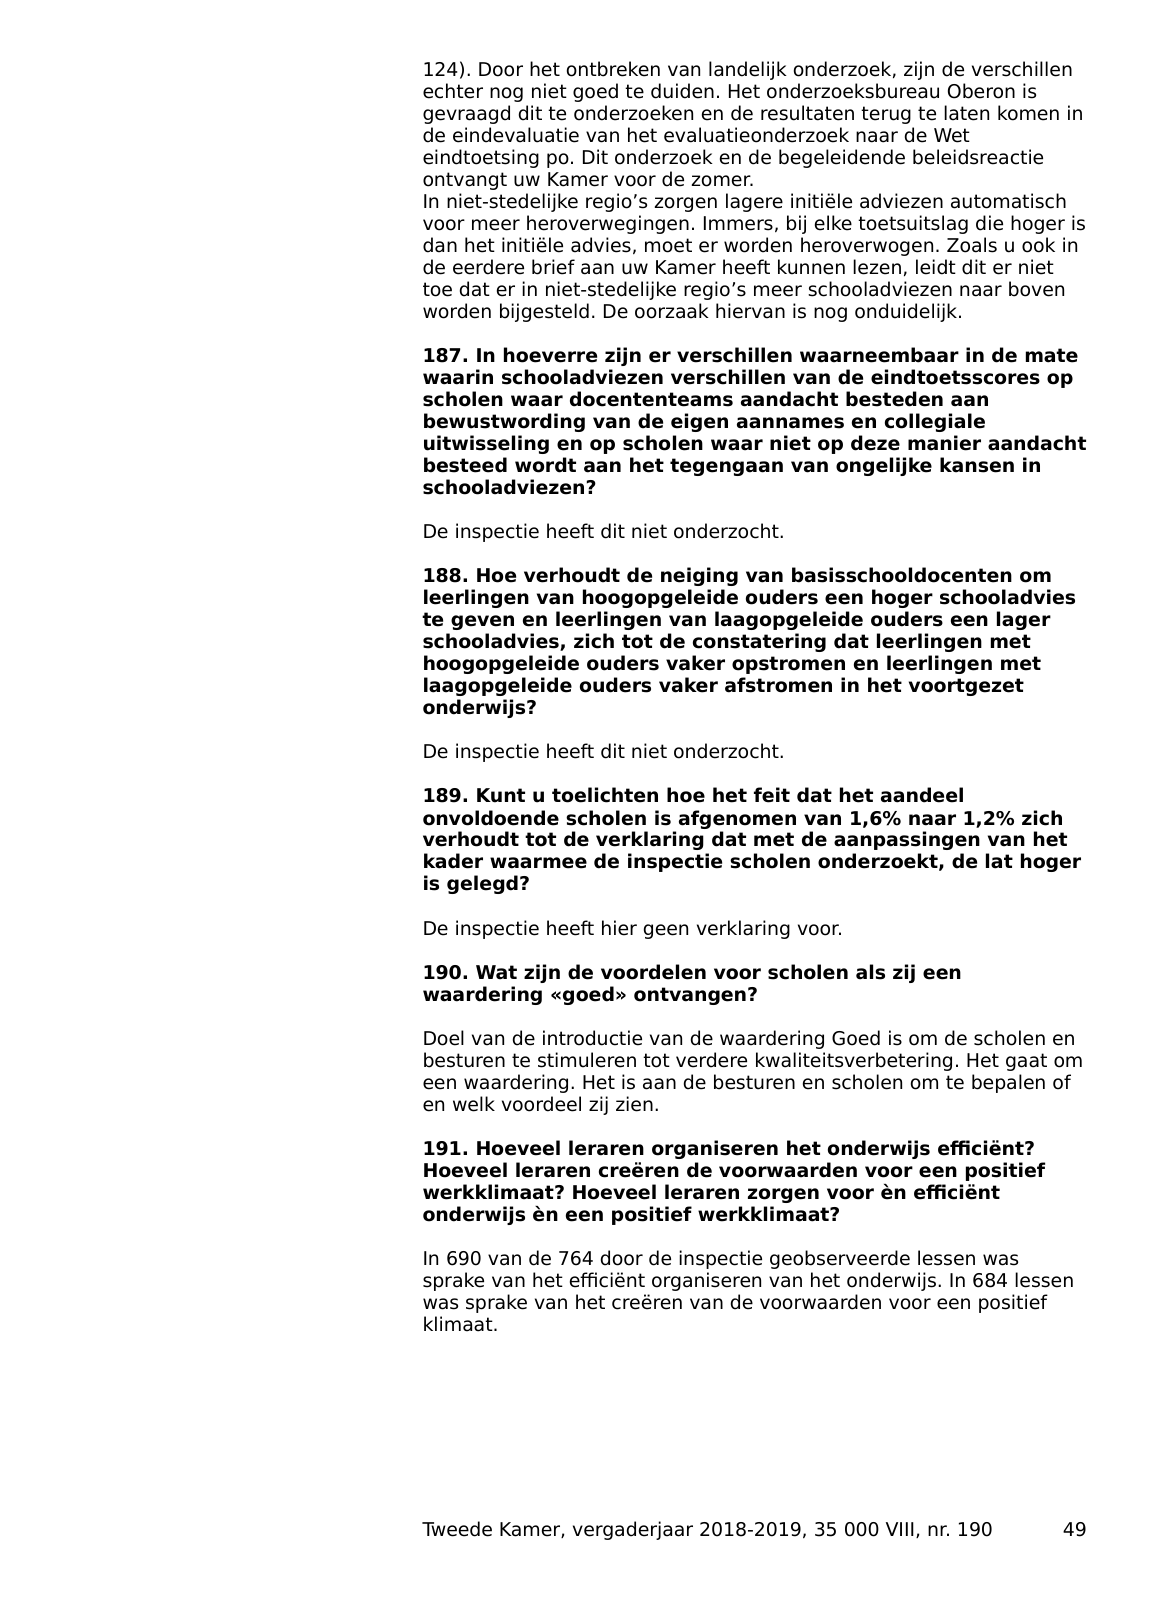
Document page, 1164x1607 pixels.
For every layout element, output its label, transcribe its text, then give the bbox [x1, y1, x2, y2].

text In 690 van de 764 door de inspectie geobserveerde lessen was sprake van het efficiënt organiseren van het onderwijs. In 684 lessen was sprake van het creëren van de voorwaarden voor een positief klimaat. [422, 1248, 1087, 1336]
text De inspectie heeft dit niet onderzocht. [422, 741, 1087, 763]
subtitle 190. Wat zijn de voordelen voor scholen als zij een waardering «goed» ontvangen? [422, 962, 1087, 1006]
text De inspectie heeft hier geen verklaring voor. [422, 917, 1087, 939]
text De inspectie heeft dit niet onderzocht. [422, 521, 1087, 543]
subtitle 191. Hoeveel leraren organiseren het onderwijs efficiënt? Hoeveel leraren creëren de voorwaarden voor een positief werkklimaat? Hoeveel leraren zorgen voor èn efficiënt onderwijs èn een positief werkklimaat? [422, 1138, 1087, 1226]
text 124). Door het ontbreken van landelijk onderzoek, zijn de verschillen echter nog niet goed te duiden. Het onderzoeksbureau Oberon is gevraagd dit te onderzoeken en de resultaten terug te laten komen in de eindevaluatie van het evaluatieonderzoek naar de Wet eindtoetsing po. Dit onderzoek en de begeleidende beleidsreactie ontvangt uw Kamer voor de zomer. [422, 59, 1087, 191]
text Doel van de introductie van de waardering Goed is om de scholen en besturen te stimuleren tot verdere kwaliteitsverbetering. Het gaat om een waardering. Het is aan de besturen en scholen om te bepalen of en welk voordeel zij zien. [422, 1028, 1087, 1116]
subtitle 189. Kunt u toelichten hoe het feit dat het aandeel onvoldoende scholen is afgenomen van 1,6% naar 1,2% zich verhoudt tot de verklaring dat met de aanpassingen van het kader waarmee de inspectie scholen onderzoekt, de lat hoger is gelegd? [422, 785, 1087, 895]
text In niet-stedelijke regio’s zorgen lagere initiële adviezen automatisch voor meer heroverwegingen. Immers, bij elke toetsuitslag die hoger is dan het initiële advies, moet er worden heroverwogen. Zoals u ook in de eerdere brief aan uw Kamer heeft kunnen lezen, leidt dit er niet toe dat er in niet-stedelijke regio’s meer schooladviezen naar boven worden bijgesteld. De oorzaak hiervan is nog onduidelijk. [422, 191, 1087, 323]
subtitle 187. In hoeverre zijn er verschillen waarneembaar in de mate waarin schooladviezen verschillen van de eindtoetsscores op scholen waar docententeams aandacht besteden aan bewustwording van de eigen aannames en collegiale uitwisseling en op scholen waar niet op deze manier aandacht besteed wordt aan het tegengaan van ongelijke kansen in schooladviezen? [422, 345, 1087, 499]
subtitle 188. Hoe verhoudt de neiging van basisschooldocenten om leerlingen van hoogopgeleide ouders een hoger schooladvies te geven en leerlingen van laagopgeleide ouders een lager schooladvies, zich tot de constatering dat leerlingen met hoogopgeleide ouders vaker opstromen en leerlingen met laagopgeleide ouders vaker afstromen in het voortgezet onderwijs? [422, 565, 1087, 719]
